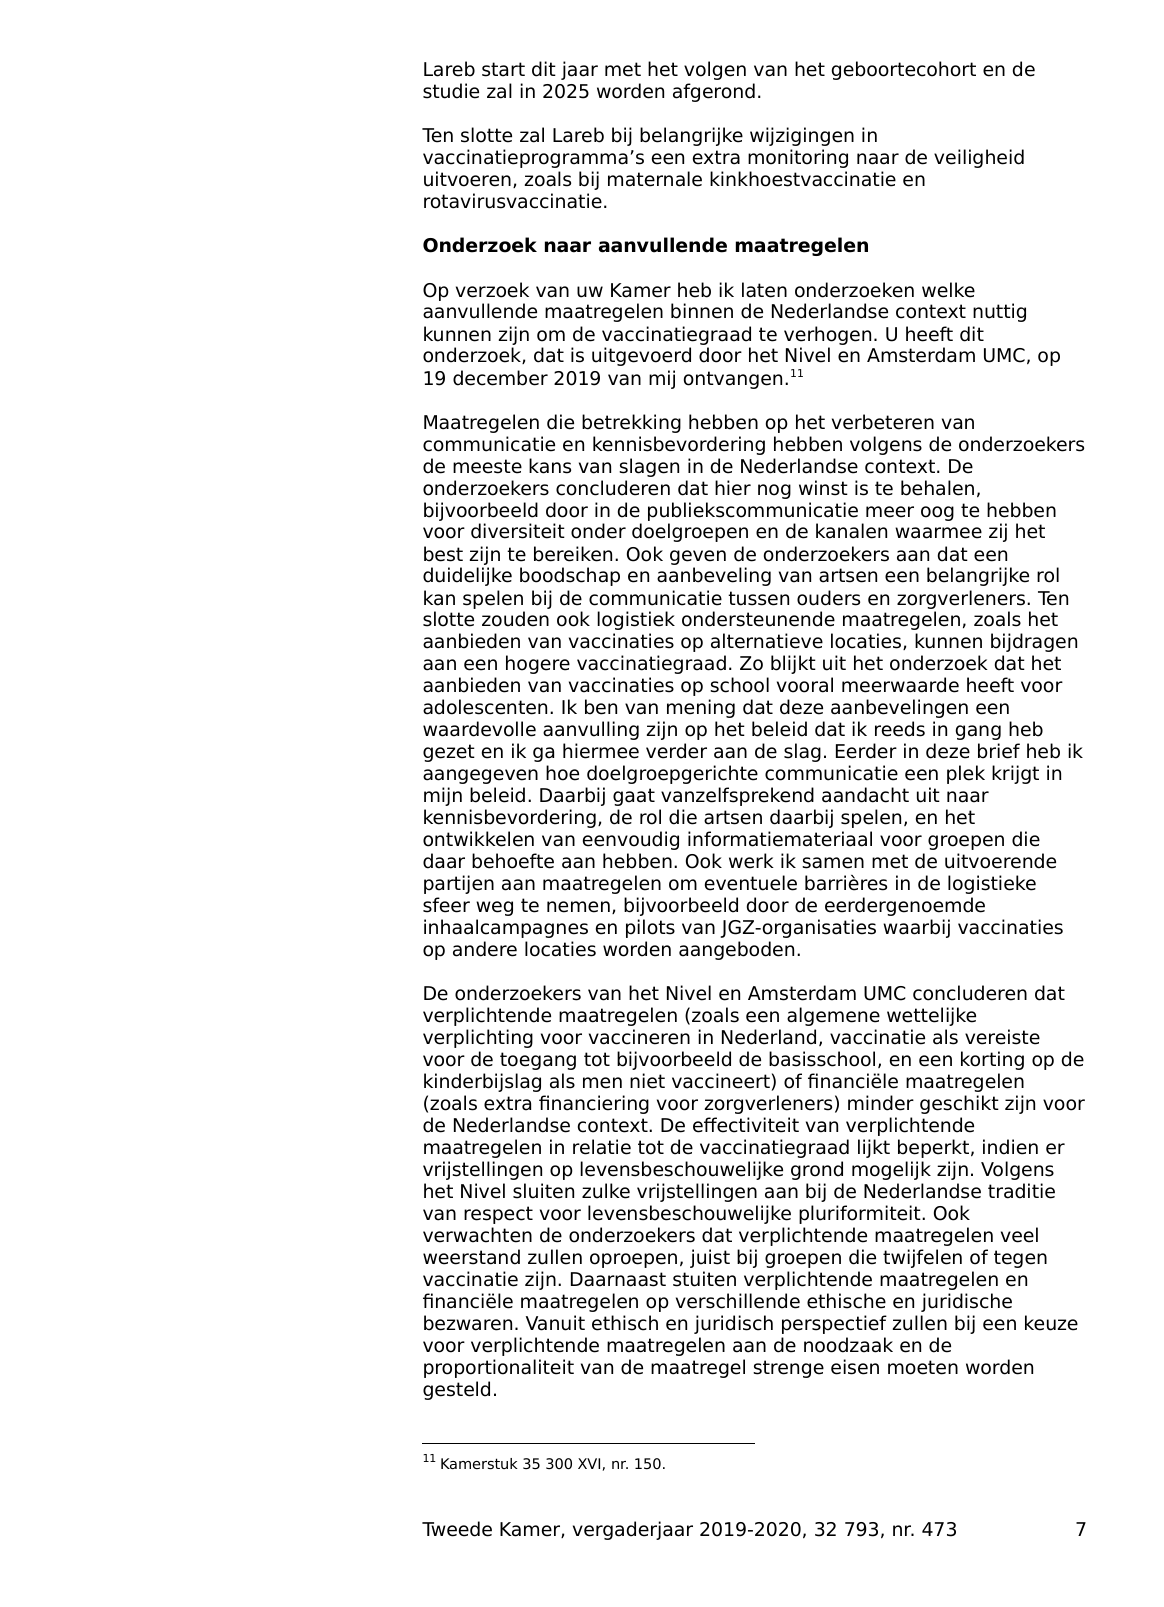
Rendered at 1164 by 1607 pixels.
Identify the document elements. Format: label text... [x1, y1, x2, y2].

text Lareb start dit jaar met het volgen van het geboortecohort en de studie zal in 2025 worden afgerond. [422, 59, 1087, 103]
text Kamerstuk 35 300 XVI, nr. 150. [422, 1452, 1087, 1474]
subtitle Onderzoek naar aanvullende maatregelen [422, 235, 1087, 257]
text De onderzoekers van het Nivel en Amsterdam UMC concluderen dat verplichtende maatregelen (zoals een algemene wettelijke verplichting voor vaccineren in Nederland, vaccinatie als vereiste voor de toegang tot bijvoorbeeld de basisschool, en een korting op de kinderbijslag als men niet vaccineert) of financiële maatregelen (zoals extra financiering voor zorgverleners) minder geschikt zijn voor de Nederlandse context. De effectiviteit van verplichtende maatregelen in relatie tot de vaccinatiegraad lijkt beperkt, indien er vrijstellingen op levensbeschouwelijke grond mogelijk zijn. Volgens het Nivel sluiten zulke vrijstellingen aan bij de Nederlandse traditie van respect voor levensbeschouwelijke pluriformiteit. Ook verwachten de onderzoekers dat verplichtende maatregelen veel weerstand zullen oproepen, juist bij groepen die twijfelen of tegen vaccinatie zijn. Daarnaast stuiten verplichtende maatregelen en financiële maatregelen op verschillende ethische en juridische bezwaren. Vanuit ethisch en juridisch perspectief zullen bij een keuze voor verplichtende maatregelen aan de noodzaak en de proportionaliteit van de maatregel strenge eisen moeten worden gesteld. [422, 983, 1087, 1401]
text Maatregelen die betrekking hebben op het verbeteren van communicatie en kennisbevordering hebben volgens de onderzoekers de meeste kans van slagen in de Nederlandse context. De onderzoekers concluderen dat hier nog winst is te behalen, bijvoorbeeld door in de publiekscommunicatie meer oog te hebben voor diversiteit onder doelgroepen en de kanalen waarmee zij het best zijn te bereiken. Ook geven de onderzoekers aan dat een duidelijke boodschap en aanbeveling van artsen een belangrijke rol kan spelen bij de communicatie tussen ouders en zorgverleners. Ten slotte zouden ook logistiek ondersteunende maatregelen, zoals het aanbieden van vaccinaties op alternatieve locaties, kunnen bijdragen aan een hogere vaccinatiegraad. Zo blijkt uit het onderzoek dat het aanbieden van vaccinaties op school vooral meerwaarde heeft voor adolescenten. Ik ben van mening dat deze aanbevelingen een waardevolle aanvulling zijn op het beleid dat ik reeds in gang heb gezet en ik ga hiermee verder aan de slag. Eerder in deze brief heb ik aangegeven hoe doelgroepgerichte communicatie een plek krijgt in mijn beleid. Daarbij gaat vanzelfsprekend aandacht uit naar kennisbevordering, de rol die artsen daarbij spelen, en het ontwikkelen van eenvoudig informatiemateriaal voor groepen die daar behoefte aan hebben. Ook werk ik samen met de uitvoerende partijen aan maatregelen om eventuele barrières in de logistieke sfeer weg te nemen, bijvoorbeeld door de eerdergenoemde inhaalcampagnes en pilots van JGZ-organisaties waarbij vaccinaties op andere locaties worden aangeboden. [422, 412, 1087, 961]
text Op verzoek van uw Kamer heb ik laten onderzoeken welke aanvullende maatregelen binnen de Nederlandse context nuttig kunnen zijn om de vaccinatiegraad te verhogen. U heeft dit onderzoek, dat is uitgevoerd door het Nivel en Amsterdam UMC, op 19 december 2019 van mij ontvangen. [422, 279, 1087, 389]
text Ten slotte zal Lareb bij belangrijke wijzigingen in vaccinatieprogramma’s een extra monitoring naar de veiligheid uitvoeren, zoals bij maternale kinkhoestvaccinatie en rotavirusvaccinatie. [422, 125, 1087, 213]
